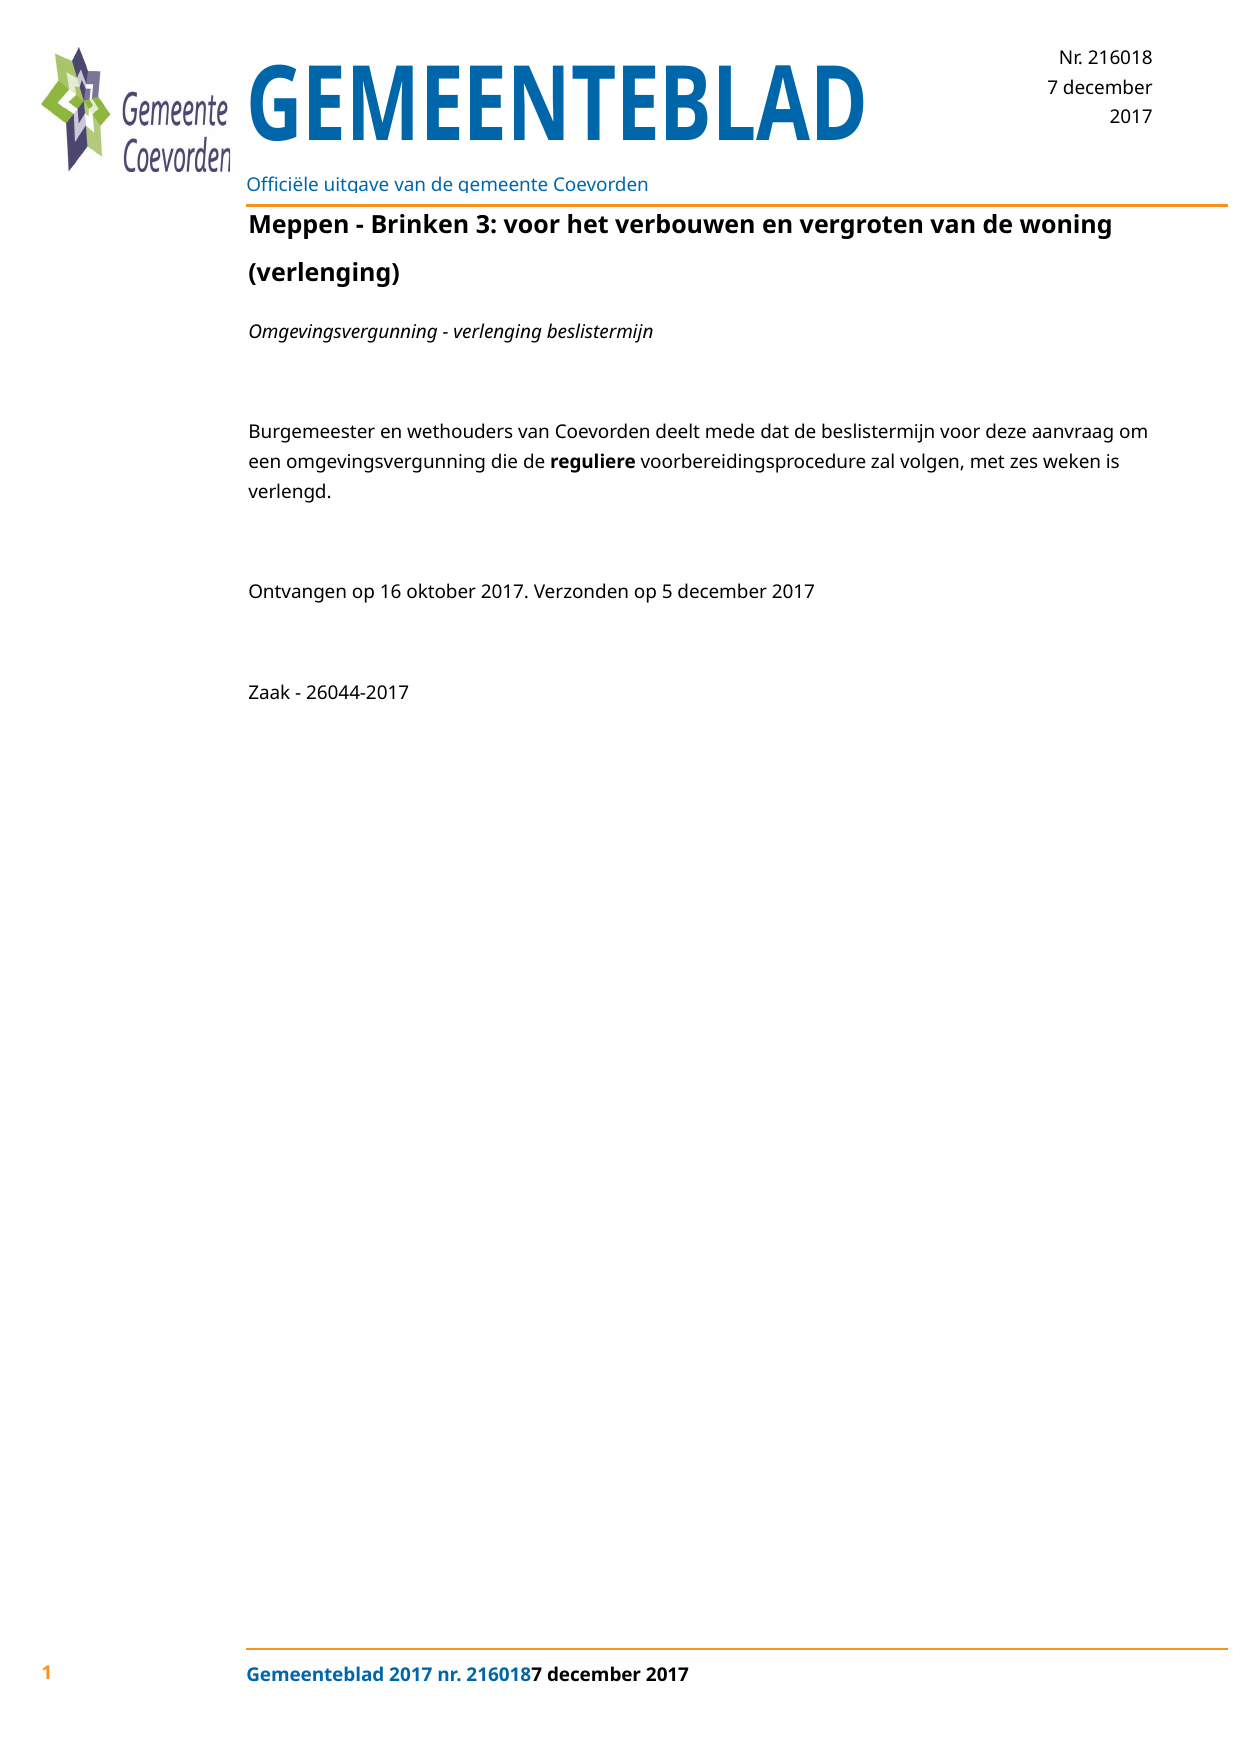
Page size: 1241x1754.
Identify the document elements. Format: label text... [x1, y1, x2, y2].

text Ontvangen op 16 oktober 2017. Verzonden op 5 december 2017 [248, 579, 1152, 604]
text Meppen - Brinken 3: voor het verbouwen en vergroten van de woning (verlenging) [248, 207, 1152, 288]
text Omgevingsvergunning - verlenging beslistermijn [248, 318, 1152, 344]
picture [41, 47, 231, 172]
text Burgemeester en wethouders van Coevorden deelt mede dat de beslistermijn voor deze aanvraag om een omgevingsvergunning die de reguliere voorbereidingsprocedure zal volgen, met zes weken is verlengd. [248, 419, 1152, 504]
text Zaak - 26044-2017 [248, 679, 1152, 705]
